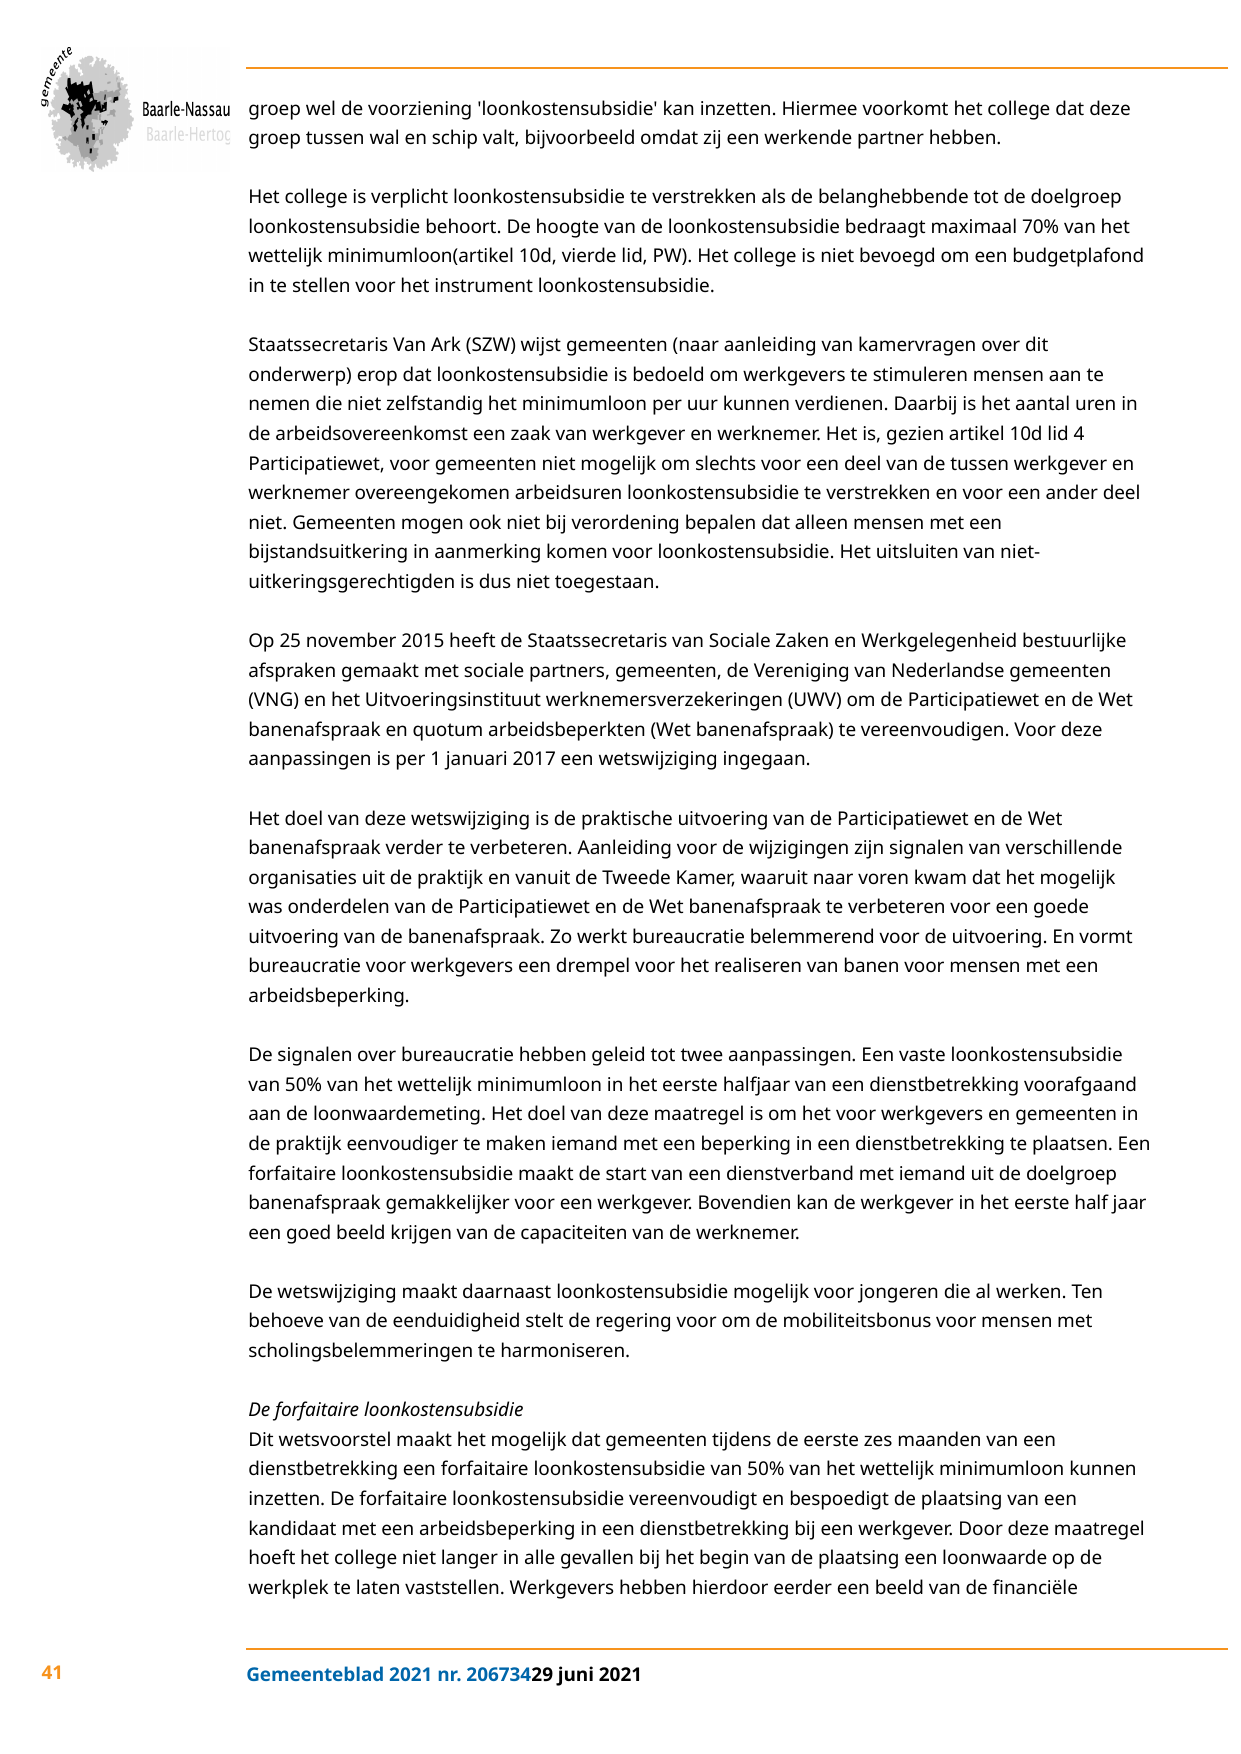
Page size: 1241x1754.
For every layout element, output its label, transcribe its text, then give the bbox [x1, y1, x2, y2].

text Het college is verplicht loonkostensubsidie te verstrekken als de belanghebbende tot de doelgroep loonkostensubsidie behoort. De hoogte van de loonkostensubsidie bedraagt maximaal 70% van het wettelijk minimumloon(artikel 10d, vierde lid, PW). Het college is niet bevoegd om een budgetplafond in te stellen voor het instrument loonkostensubsidie. [248, 183, 1152, 298]
text De wetswijziging maakt daarnaast loonkostensubsidie mogelijk voor jongeren die al werken. Ten behoeve van de eenduidigheid stelt de regering voor om de mobiliteitsbonus voor mensen met scholingsbelemmeringen te harmoniseren. [248, 1278, 1152, 1363]
text Op 25 november 2015 heeft de Staatssecretaris van Sociale Zaken en Werkgelegenheid bestuurlijke afspraken gemaakt met sociale partners, gemeenten, de Vereniging van Nederlandse gemeenten (VNG) en het Uitvoeringsinstituut werknemersverzekeringen (UWV) om de Participatiewet en de Wet banenafspraak en quotum arbeidsbeperkten (Wet banenafspraak) te vereenvoudigen. Voor deze aanpassingen is per 1 januari 2017 een wetswijziging ingegaan. [248, 627, 1152, 771]
text De forfaitaire loonkostensubsidie [248, 1396, 1152, 1422]
text groep wel de voorziening 'loonkostensubsidie' kan inzetten. Hiermee voorkomt het college dat deze groep tussen wal en schip valt, bijvoorbeeld omdat zij een werkende partner hebben. [248, 95, 1152, 150]
text Staatssecretaris Van Ark (SZW) wijst gemeenten (naar aanleiding van kamervragen over dit onderwerp) erop dat loonkostensubsidie is bedoeld om werkgevers te stimuleren mensen aan te nemen die niet zelfstandig het minimumloon per uur kunnen verdienen. Daarbij is het aantal uren in de arbeidsovereenkomst een zaak van werkgever en werknemer. Het is, gezien artikel 10d lid 4 Participatiewet, voor gemeenten niet mogelijk om slechts voor een deel van de tussen werkgever en werknemer overeengekomen arbeidsuren loonkostensubsidie te verstrekken en voor een ander deel niet. Gemeenten mogen ook niet bij verordening bepalen dat alleen mensen met een bijstandsuitkering in aanmerking komen voor loonkostensubsidie. Het uitsluiten van niet-uitkeringsgerechtigden is dus niet toegestaan. [248, 331, 1152, 594]
text Het doel van deze wetswijziging is de praktische uitvoering van de Participatiewet en de Wet banenafspraak verder te verbeteren. Aanleiding voor de wijzigingen zijn signalen van verschillende organisaties uit de praktijk en vanuit de Tweede Kamer, waaruit naar voren kwam dat het mogelijk was onderdelen van de Participatiewet en de Wet banenafspraak te verbeteren voor een goede uitvoering van de banenafspraak. Zo werkt bureaucratie belemmerend voor de uitvoering. En vormt bureaucratie voor werkgevers een drempel voor het realiseren van banen voor mensen met een arbeidsbeperking. [248, 805, 1152, 1008]
text De signalen over bureaucratie hebben geleid tot twee aanpassingen. Een vaste loonkostensubsidie van 50% van het wettelijk minimumloon in het eerste halfjaar van een dienstbetrekking voorafgaand aan de loonwaardemeting. Het doel van deze maatregel is om het voor werkgevers en gemeenten in de praktijk eenvoudiger te maken iemand met een beperking in een dienstbetrekking te plaatsen. Een forfaitaire loonkostensubsidie maakt de start van een dienstverband met iemand uit de doelgroep banenafspraak gemakkelijker voor een werkgever. Bovendien kan de werkgever in het eerste half jaar een goed beeld krijgen van de capaciteiten van de werknemer. [248, 1041, 1152, 1245]
text Dit wetsvoorstel maakt het mogelijk dat gemeenten tijdens de eerste zes maanden van een dienstbetrekking een forfaitaire loonkostensubsidie van 50% van het wettelijk minimumloon kunnen inzetten. De forfaitaire loonkostensubsidie vereenvoudigt en bespoedigt de plaatsing van een kandidaat met een arbeidsbeperking in een dienstbetrekking bij een werkgever. Door deze maatregel hoeft het college niet langer in alle gevallen bij het begin van de plaatsing een loonwaarde op de werkplek te laten vaststellen. Werkgevers hebben hierdoor eerder een beeld van de financiële [248, 1426, 1152, 1600]
picture [41, 47, 231, 172]
